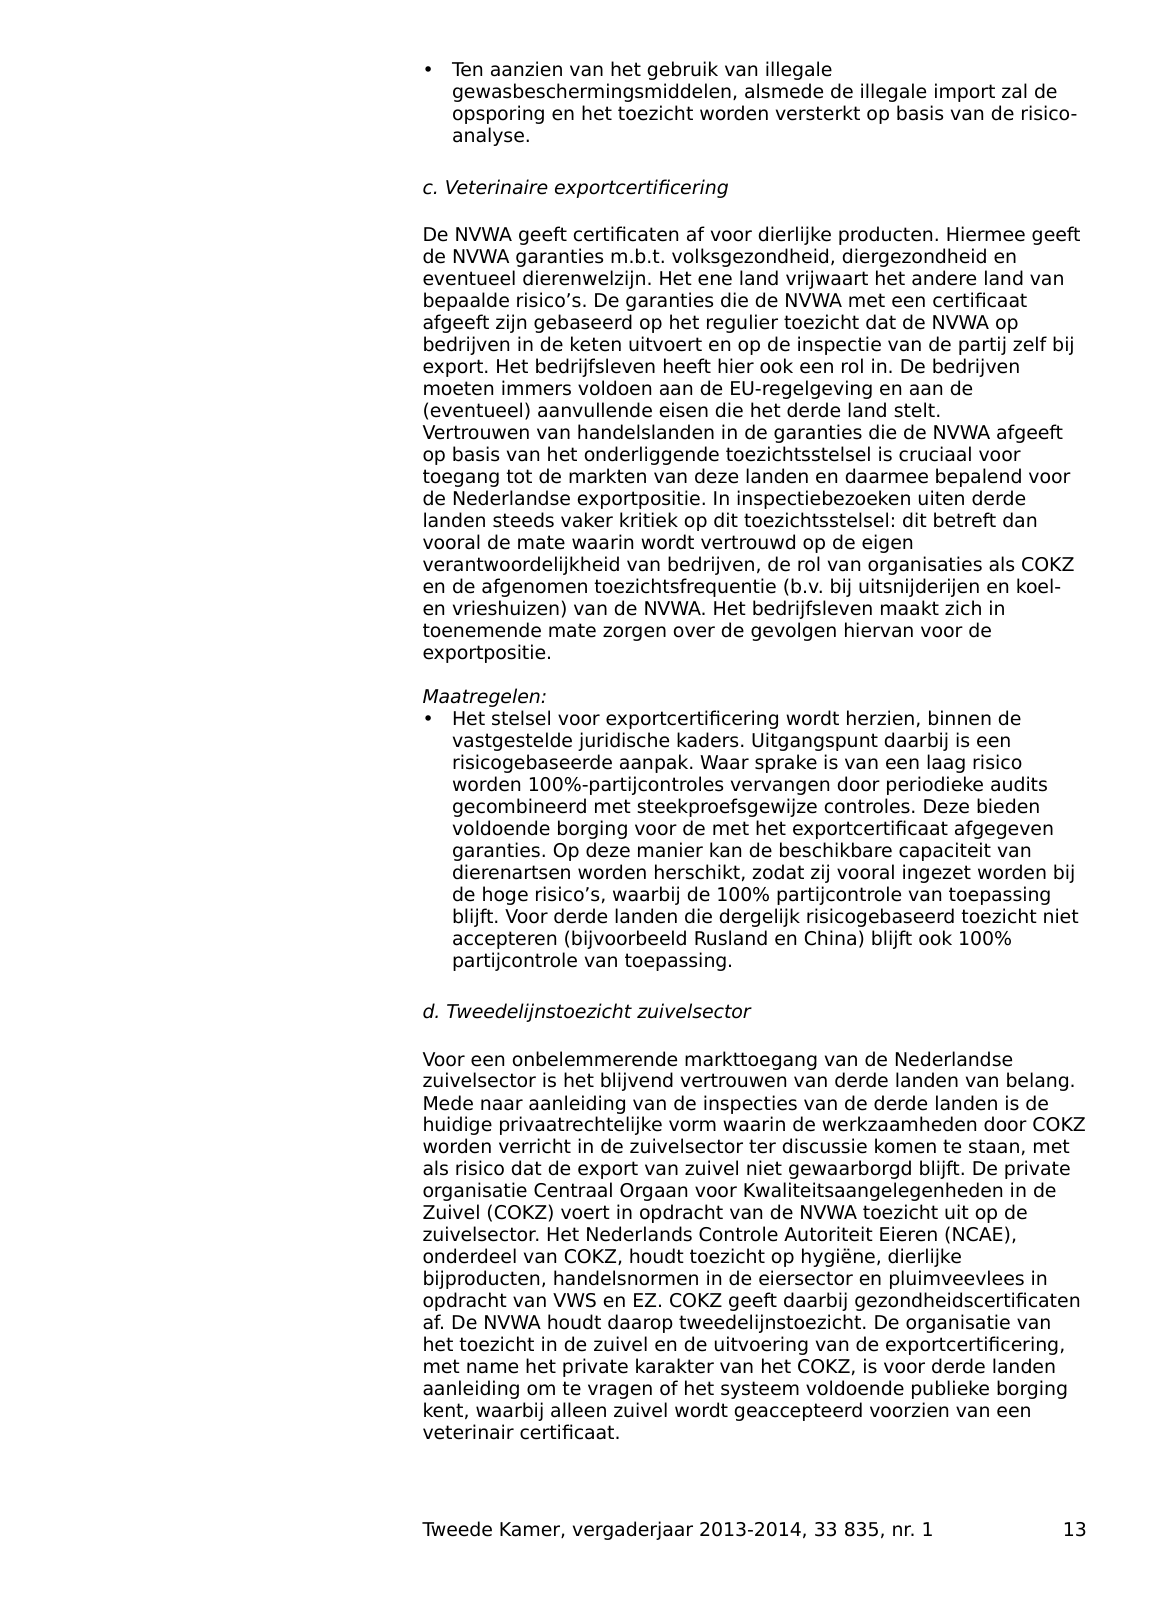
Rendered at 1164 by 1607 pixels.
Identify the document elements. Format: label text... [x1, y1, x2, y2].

subtitle Maatregelen: [422, 686, 1087, 708]
text Vertrouwen van handelslanden in de garanties die de NVWA afgeeft op basis van het onderliggende toezichtsstelsel is cruciaal voor toegang tot de markten van deze landen en daarmee bepalend voor de Nederlandse exportpositie. In inspectiebezoeken uiten derde landen steeds vaker kritiek op dit toezichtsstelsel: dit betreft dan vooral de mate waarin wordt vertrouwd op de eigen verantwoordelijkheid van bedrijven, de rol van organisaties als COKZ en de afgenomen toezichtsfrequentie (b.v. bij uitsnijderijen en koel- en vrieshuizen) van de NVWA. Het bedrijfsleven maakt zich in toenemende mate zorgen over de gevolgen hiervan voor de exportpositie. [422, 422, 1087, 663]
subtitle d. Tweedelijnstoezicht zuivelsector [422, 1001, 1087, 1023]
text De NVWA geeft certificaten af voor dierlijke producten. Hiermee geeft de NVWA garanties m.b.t. volksgezondheid, diergezondheid en eventueel dierenwelzijn. Het ene land vrijwaart het andere land van bepaalde risico’s. De garanties die de NVWA met een certificaat afgeeft zijn gebaseerd op het regulier toezicht dat de NVWA op bedrijven in de keten uitvoert en op de inspectie van de partij zelf bij export. Het bedrijfsleven heeft hier ook een rol in. De bedrijven moeten immers voldoen aan de EU-regelgeving en aan de (eventueel) aanvullende eisen die het derde land stelt. [422, 224, 1087, 422]
text • Het stelsel voor exportcertificering wordt herzien, binnen de vastgestelde juridische kaders. Uitgangspunt daarbij is een risicogebaseerde aanpak. Waar sprake is van een laag risico worden 100%-partijcontroles vervangen door periodieke audits gecombineerd met steekproefsgewijze controles. Deze bieden voldoende borging voor de met het exportcertificaat afgegeven garanties. Op deze manier kan de beschikbare capaciteit van dierenartsen worden herschikt, zodat zij vooral ingezet worden bij de hoge risico’s, waarbij de 100% partijcontrole van toepassing blijft. Voor derde landen die dergelijk risicogebaseerd toezicht niet accepteren (bijvoorbeeld Rusland en China) blijft ook 100% partijcontrole van toepassing. [422, 708, 1087, 971]
subtitle c. Veterinaire exportcertificering [422, 177, 1087, 199]
text • Ten aanzien van het gebruik van illegale gewasbeschermingsmiddelen, alsmede de illegale import zal de opsporing en het toezicht worden versterkt op basis van de risico-analyse. [422, 59, 1087, 147]
text Voor een onbelemmerende markttoegang van de Nederlandse zuivelsector is het blijvend vertrouwen van derde landen van belang. Mede naar aanleiding van de inspecties van de derde landen is de huidige privaatrechtelijke vorm waarin de werkzaamheden door COKZ worden verricht in de zuivelsector ter discussie komen te staan, met als risico dat de export van zuivel niet gewaarborgd blijft. De private organisatie Centraal Orgaan voor Kwaliteitsaangelegenheden in de Zuivel (COKZ) voert in opdracht van de NVWA toezicht uit op de zuivelsector. Het Nederlands Controle Autoriteit Eieren (NCAE), onderdeel van COKZ, houdt toezicht op hygiëne, dierlijke bijproducten, handelsnormen in de eiersector en pluimveevlees in opdracht van VWS en EZ. COKZ geeft daarbij gezondheidscertificaten af. De NVWA houdt daarop tweedelijnstoezicht. De organisatie van het toezicht in de zuivel en de uitvoering van de exportcertificering, met name het private karakter van het COKZ, is voor derde landen aanleiding om te vragen of het systeem voldoende publieke borging kent, waarbij alleen zuivel wordt geaccepteerd voorzien van een veterinair certificaat. [422, 1048, 1087, 1444]
